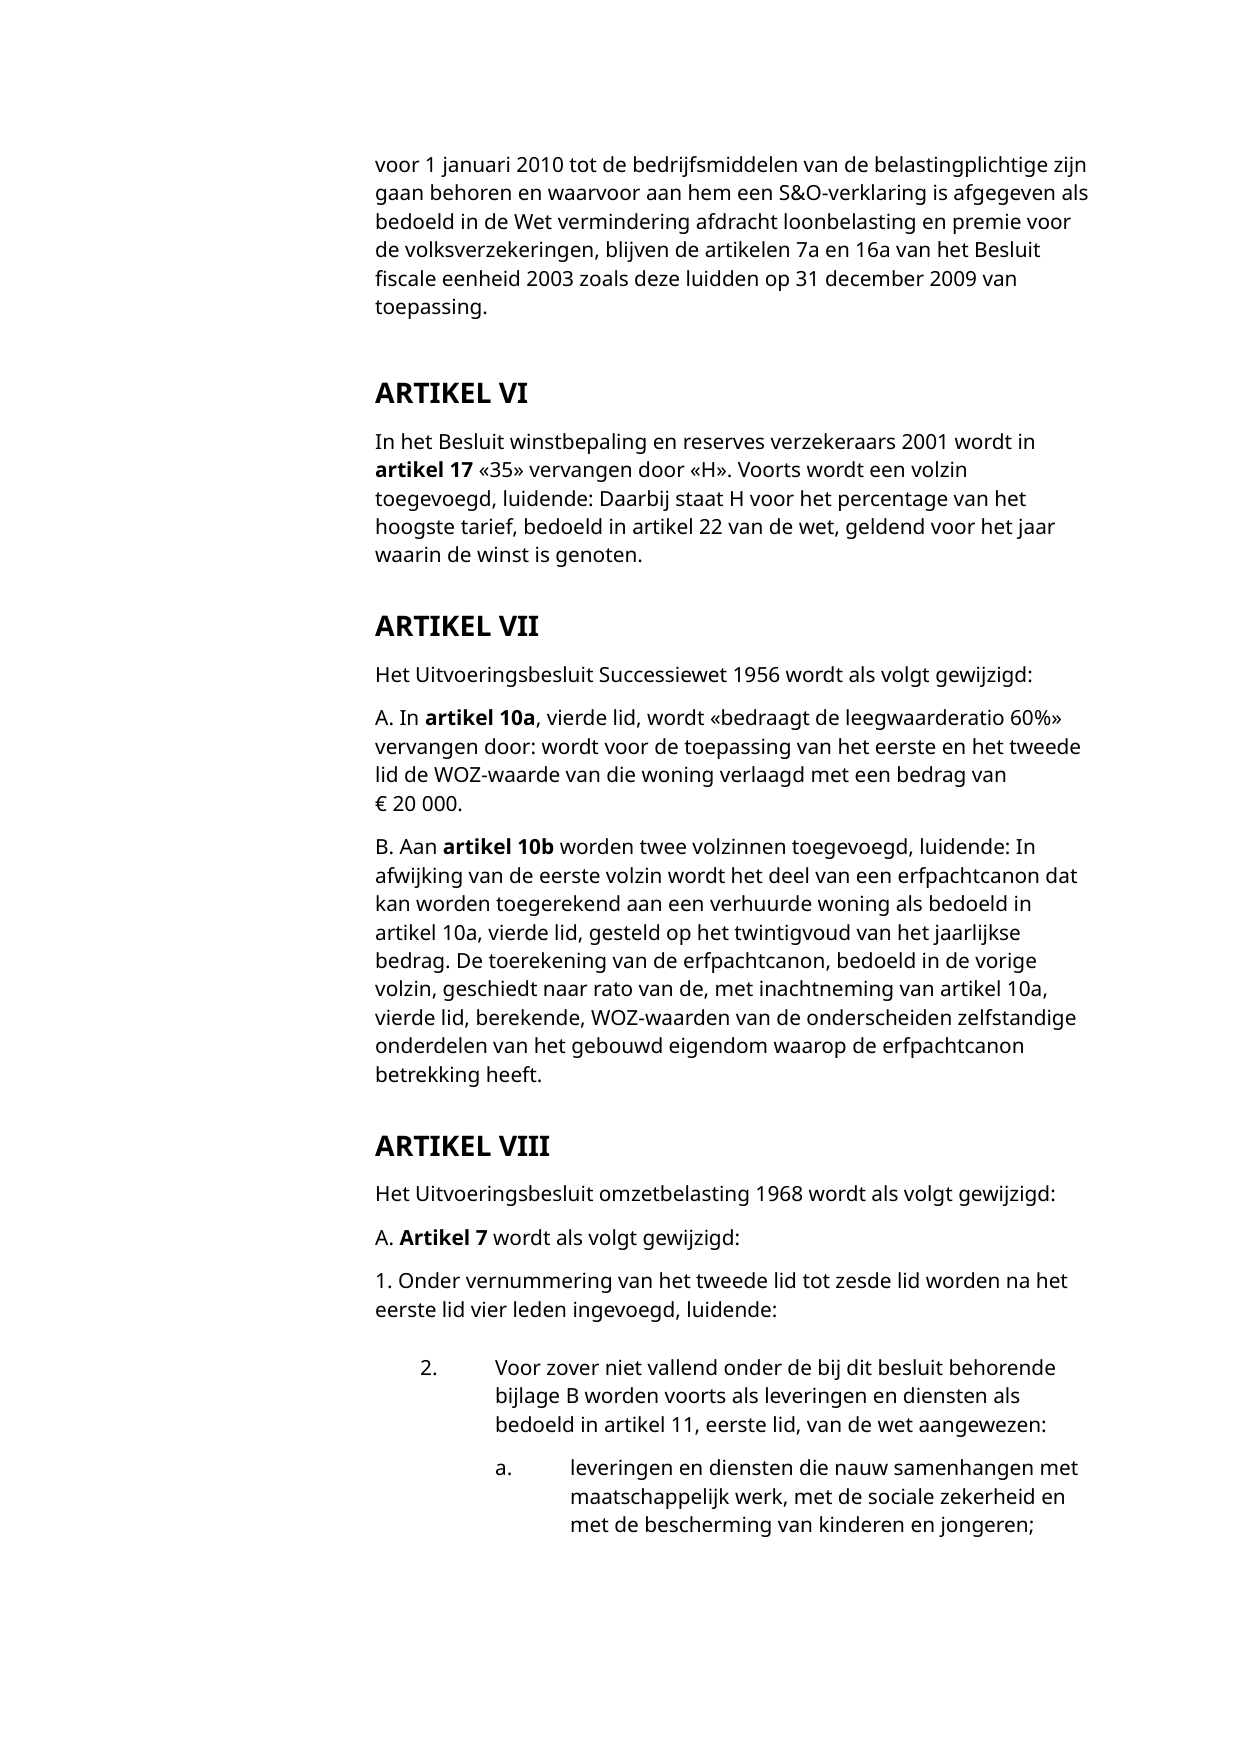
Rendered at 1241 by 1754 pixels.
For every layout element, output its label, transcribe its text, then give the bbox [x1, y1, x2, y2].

text Het Uitvoeringsbesluit omzetbelasting 1968 wordt als volgt gewijzigd: [375, 1179, 1090, 1208]
subtitle ARTIKEL VII [375, 606, 1090, 645]
list leveringen en diensten die nauw samenhangen met maatschappelijk werk, met de sociale zekerheid en met de bescherming van kinderen en jongeren; [495, 1453, 1090, 1539]
list Voor zover niet vallend onder de bij dit besluit behorende bijlage B worden voorts als leveringen en diensten als bedoeld in artikel 11, eerste lid, van de wet aangewezen: [420, 1353, 1090, 1438]
text voor 1 januari 2010 tot de bedrijfsmiddelen van de belastingplichtige zijn gaan behoren en waarvoor aan hem een S&O-verklaring is afgegeven als bedoeld in de Wet vermindering afdracht loonbelasting en premie voor de volksverzekeringen, blijven de artikelen 7a en 16a van het Besluit fiscale eenheid 2003 zoals deze luidden op 31 december 2009 van toepassing. [375, 150, 1090, 321]
subtitle ARTIKEL VI [375, 373, 1090, 412]
text In het Besluit winstbepaling en reserves verzekeraars 2001 wordt in artikel 17 «35» vervangen door «H». Voorts wordt een volzin toegevoegd, luidende: Daarbij staat H voor het percentage van het hoogste tarief, bedoeld in artikel 22 van de wet, geldend voor het jaar waarin de winst is genoten. [375, 427, 1090, 569]
text A. Artikel 7 wordt als volgt gewijzigd: [375, 1223, 1090, 1251]
text 1. Onder vernummering van het tweede lid tot zesde lid worden na het eerste lid vier leden ingevoegd, luidende: [375, 1266, 1090, 1323]
text Het Uitvoeringsbesluit Successiewet 1956 wordt als volgt gewijzigd: [375, 660, 1090, 688]
subtitle ARTIKEL VIII [375, 1126, 1090, 1164]
text A. In artikel 10a, vierde lid, wordt «bedraagt de leegwaarderatio 60%» vervangen door: wordt voor de toepassing van het eerste en het tweede lid de WOZ-waarde van die woning verlaagd met een bedrag van € 20 000. [375, 703, 1090, 817]
text B. Aan artikel 10b worden twee volzinnen toegevoegd, luidende: In afwijking van de eerste volzin wordt het deel van een erfpachtcanon dat kan worden toegerekend aan een verhuurde woning als bedoeld in artikel 10a, vierde lid, gesteld op het twintigvoud van het jaarlijkse bedrag. De toerekening van de erfpachtcanon, bedoeld in de vorige volzin, geschiedt naar rato van de, met inachtneming van artikel 10a, vierde lid, berekende, WOZ-waarden van de onderscheiden zelfstandige onderdelen van het gebouwd eigendom waarop de erfpachtcanon betrekking heeft. [375, 832, 1090, 1088]
